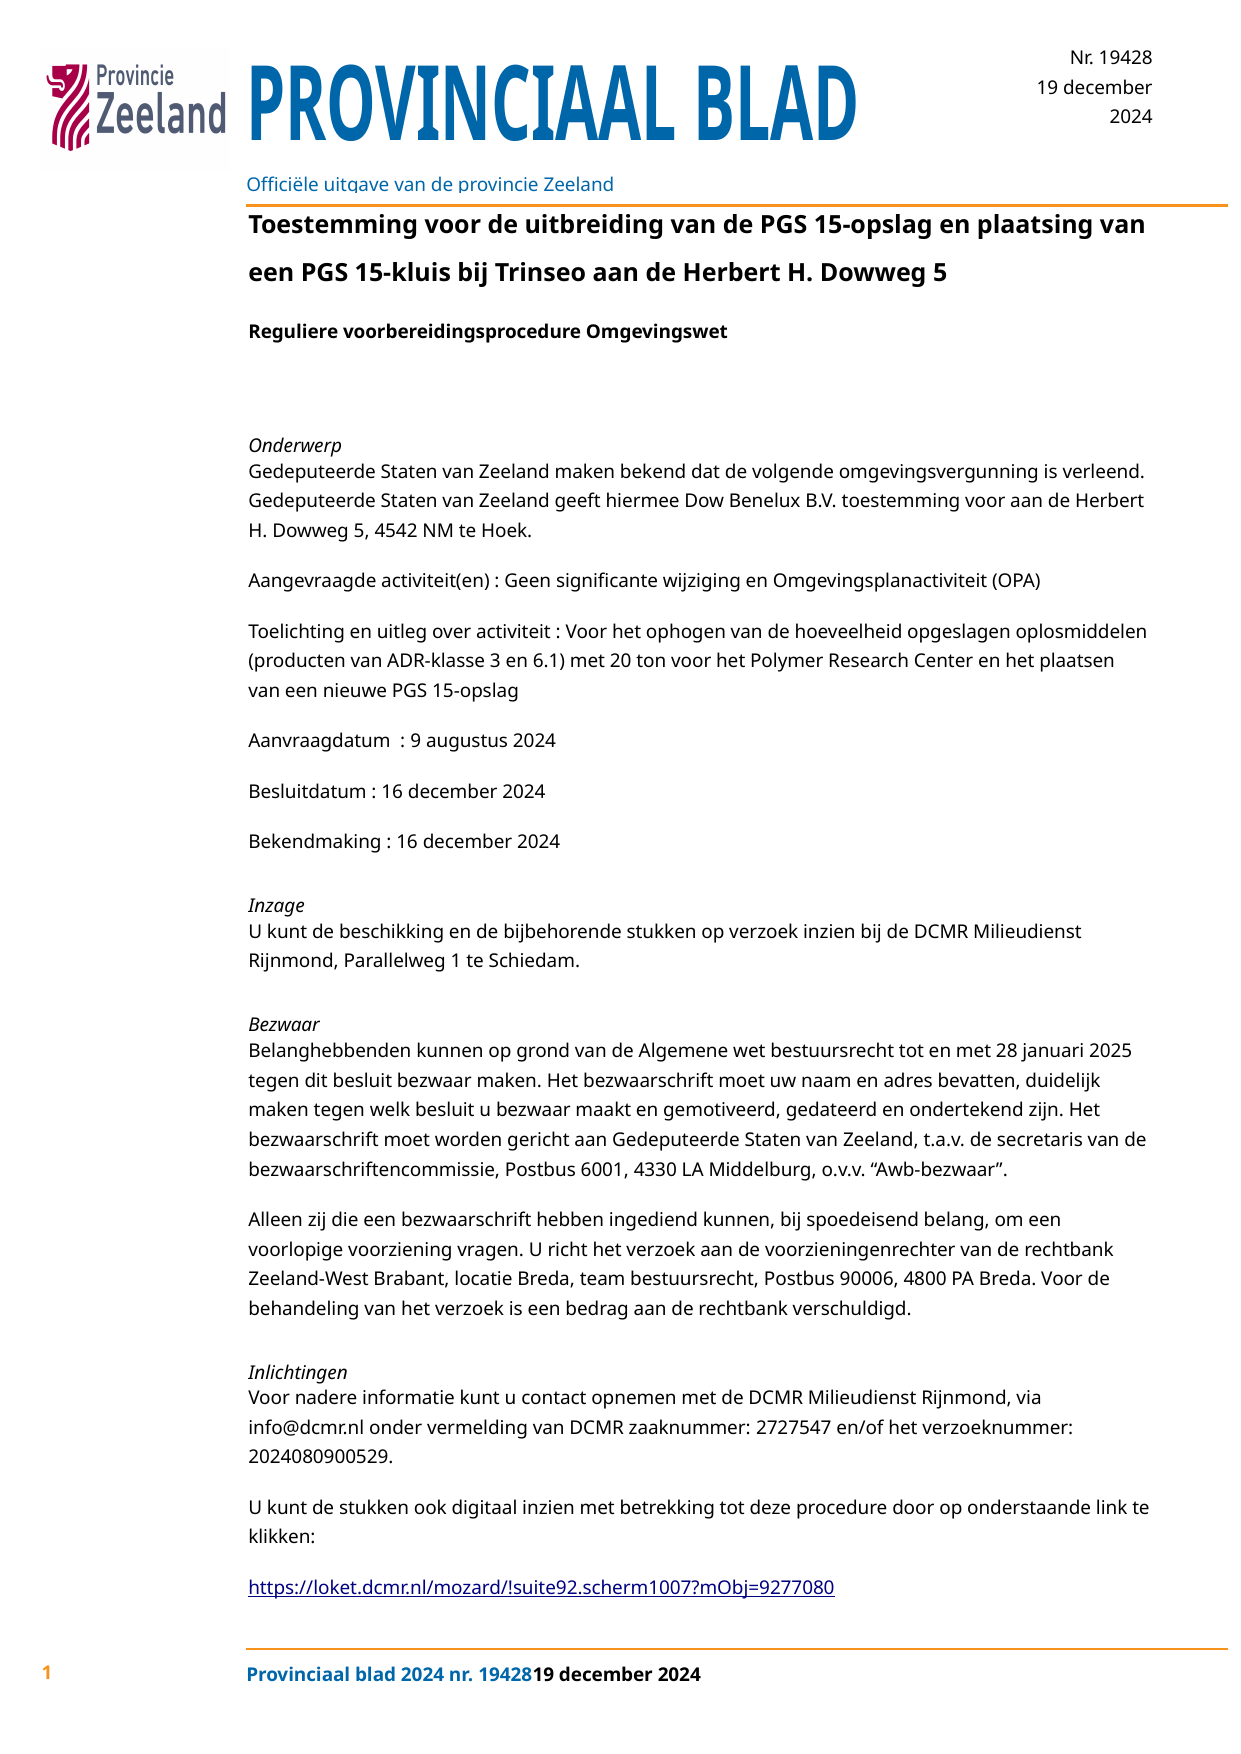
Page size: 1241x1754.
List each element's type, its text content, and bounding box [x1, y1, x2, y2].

text U kunt de stukken ook digitaal inzien met betrekking tot deze procedure door op onderstaande link te klikken: [248, 1494, 1152, 1549]
text Voor nadere informatie kunt u contact opnemen met de DCMR Milieudienst Rijnmond, via info@dcmr.nl onder vermelding van DCMR zaaknummer: 2727547 en/of het verzoeknummer: 2024080900529. [248, 1384, 1152, 1469]
text Toestemming voor de uitbreiding van de PGS 15-opslag en plaatsing van een PGS 15-kluis bij Trinseo aan de Herbert H. Dowweg 5 [248, 207, 1152, 288]
text Alleen zij die een bezwaarschrift hebben ingediend kunnen, bij spoedeisend belang, om een voorlopige voorziening vragen. U richt het verzoek aan de voorzieningenrechter van de rechtbank Zeeland-West Brabant, locatie Breda, team bestuursrecht, Postbus 90006, 4800 PA Breda. Voor de behandeling van het verzoek is een bedrag aan de rechtbank verschuldigd. [248, 1206, 1152, 1321]
text Inzage [248, 892, 1152, 918]
text Bekendmaking : 16 december 2024 [248, 828, 1152, 854]
text Reguliere voorbereidingsprocedure Omgevingswet [248, 318, 1152, 344]
text Aangevraagde activiteit(en) : Geen significante wijziging en Omgevingsplanactiviteit (OPA) [248, 568, 1152, 593]
text U kunt de beschikking en de bijbehorende stukken op verzoek inzien bij de DCMR Milieudienst Rijnmond, Parallelweg 1 te Schiedam. [248, 918, 1152, 973]
text Gedeputeerde Staten van Zeeland maken bekend dat de volgende omgevingsvergunning is verleend. Gedeputeerde Staten van Zeeland geeft hiermee Dow Benelux B.V. toestemming voor aan de Herbert H. Dowweg 5, 4542 NM te Hoek. [248, 458, 1152, 543]
text Onderwerp [248, 432, 1152, 458]
text Bezwaar [248, 1012, 1152, 1037]
text Besluitdatum : 16 december 2024 [248, 778, 1152, 804]
text Aanvraagdatum : 9 augustus 2024 [248, 728, 1152, 753]
picture [41, 47, 231, 172]
text https://loket.dcmr.nl/mozard/!suite92.scherm1007?mObj=9277080 [248, 1574, 1152, 1600]
text Inlichtingen [248, 1359, 1152, 1384]
text Toelichting en uitleg over activiteit : Voor het ophogen van de hoeveelheid opgeslagen oplosmiddelen (producten van ADR-klasse 3 en 6.1) met 20 ton voor het Polymer Research Center en het plaatsen van een nieuwe PGS 15-opslag [248, 618, 1152, 703]
text Belanghebbenden kunnen op grond van de Algemene wet bestuursrecht tot en met 28 januari 2025 tegen dit besluit bezwaar maken. Het bezwaarschrift moet uw naam en adres bevatten, duidelijk maken tegen welk besluit u bezwaar maakt en gemotiveerd, gedateerd en ondertekend zijn. Het bezwaarschrift moet worden gericht aan Gedeputeerde Staten van Zeeland, t.a.v. de secretaris van de bezwaarschriftencommissie, Postbus 6001, 4330 LA Middelburg, o.v.v. “Awb-bezwaar”. [248, 1037, 1152, 1181]
